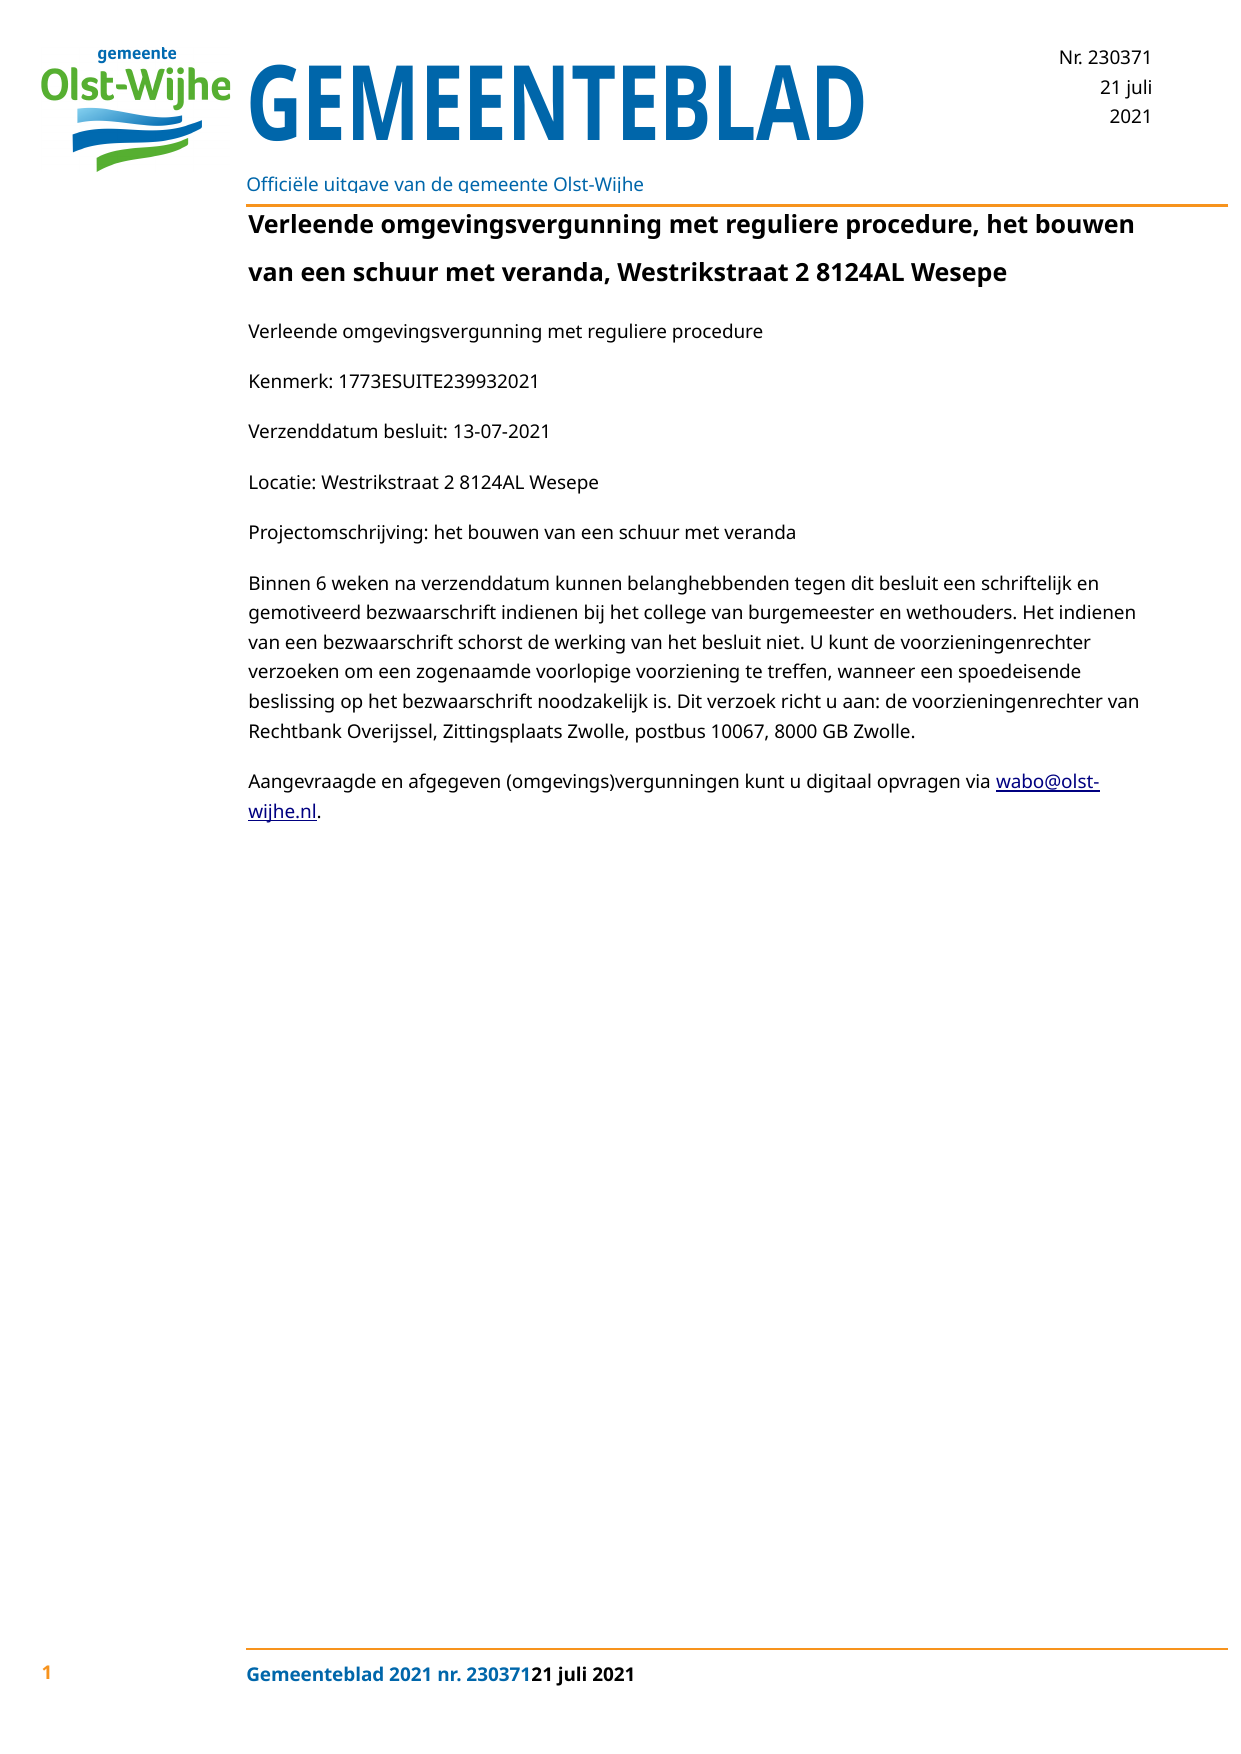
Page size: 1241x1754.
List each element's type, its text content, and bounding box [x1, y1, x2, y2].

text Verleende omgevingsvergunning met reguliere procedure, het bouwen van een schuur met veranda, Westrikstraat 2 8124AL Wesepe [248, 207, 1152, 288]
text Locatie: Westrikstraat 2 8124AL Wesepe [248, 469, 1152, 495]
text Verleende omgevingsvergunning met reguliere procedure [248, 318, 1152, 344]
text Binnen 6 weken na verzenddatum kunnen belanghebbenden tegen dit besluit een schriftelijk en gemotiveerd bezwaarschrift indienen bij het college van burgemeester en wethouders. Het indienen van een bezwaarschrift schorst de werking van het besluit niet. U kunt de voorzieningenrechter verzoeken om een zogenaamde voorlopige voorziening te treffen, wanneer een spoedeisende beslissing op het bezwaarschrift noodzakelijk is. Dit verzoek richt u aan: de voorzieningenrechter van Rechtbank Overijssel, Zittingsplaats Zwolle, postbus 10067, 8000 GB Zwolle. [248, 570, 1152, 744]
text Projectomschrijving: het bouwen van een schuur met veranda [248, 519, 1152, 545]
text Aangevraagde en afgegeven (omgevings)vergunningen kunt u digitaal opvragen via wabo@olst-wijhe.nl. [248, 768, 1152, 824]
picture [41, 47, 231, 172]
text Kenmerk: 1773ESUITE239932021 [248, 368, 1152, 394]
text Verzenddatum besluit: 13-07-2021 [248, 419, 1152, 444]
